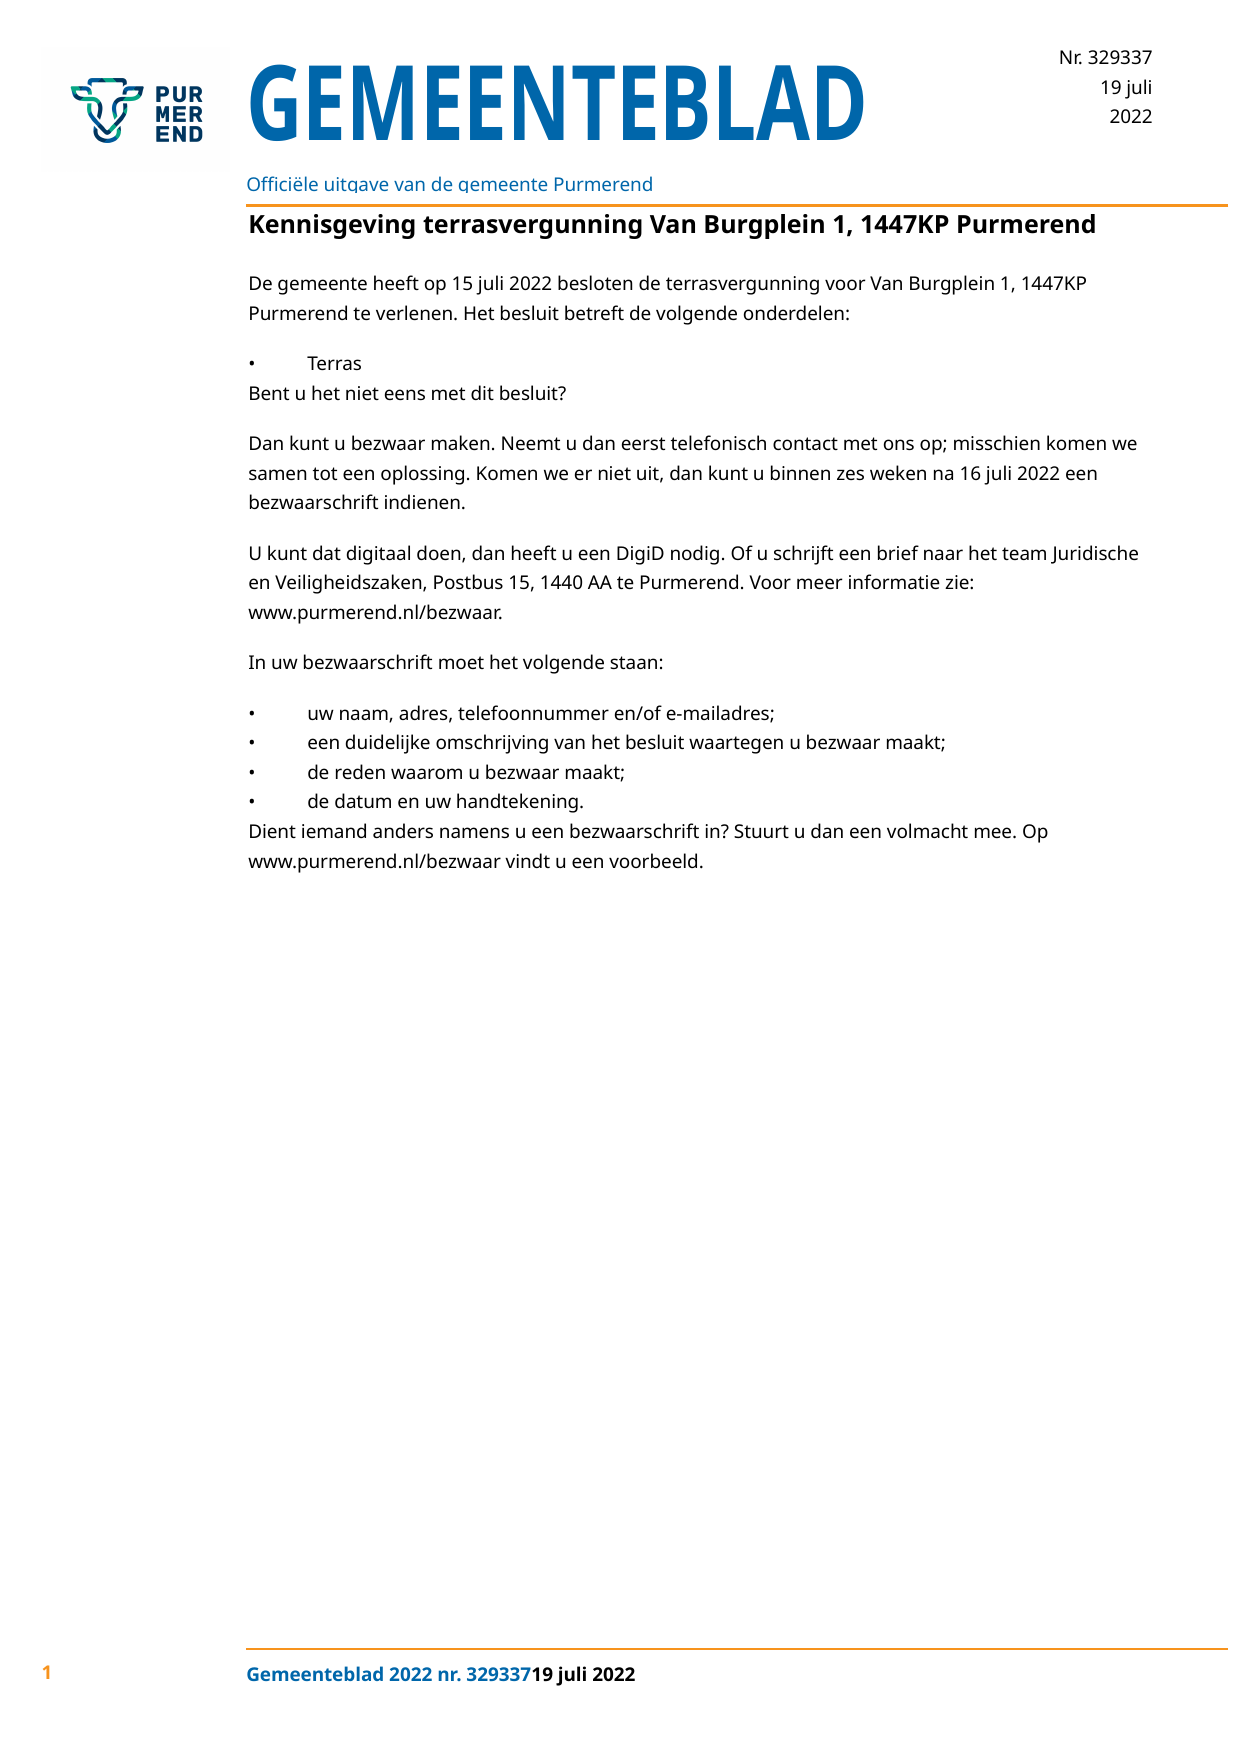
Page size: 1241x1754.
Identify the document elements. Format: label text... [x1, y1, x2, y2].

text Kennisgeving terrasvergunning Van Burgplein 1, 1447KP Purmerend [248, 207, 1152, 241]
text Dient iemand anders namens u een bezwaarschrift in? Stuurt u dan een volmacht mee. Op www.purmerend.nl/bezwaar vindt u een voorbeeld. [248, 818, 1152, 873]
list uw naam, adres, telefoonnummer en/of e-mailadres; [248, 700, 1152, 726]
list de datum en uw handtekening. [248, 789, 1152, 814]
list Terras [248, 350, 1152, 376]
list een duidelijke omschrijving van het besluit waartegen u bezwaar maakt; [248, 729, 1152, 755]
text In uw bezwaarschrift moet het volgende staan: [248, 649, 1152, 675]
picture [41, 47, 231, 172]
text Dan kunt u bezwaar maken. Neemt u dan eerst telefonisch contact met ons op; misschien komen we samen tot een oplossing. Komen we er niet uit, dan kunt u binnen zes weken na 16 juli 2022 een bezwaarschrift indienen. [248, 430, 1152, 515]
text De gemeente heeft op 15 juli 2022 besloten de terrasvergunning voor Van Burgplein 1, 1447KP Purmerend te verlenen. Het besluit betreft de volgende onderdelen: [248, 270, 1152, 326]
text U kunt dat digitaal doen, dan heeft u een DigiD nodig. Of u schrijft een brief naar het team Juridische en Veiligheidszaken, Postbus 15, 1440 AA te Purmerend. Voor meer informatie zie: www.purmerend.nl/bezwaar. [248, 540, 1152, 625]
text Bent u het niet eens met dit besluit? [248, 380, 1152, 406]
list de reden waarom u bezwaar maakt; [248, 759, 1152, 785]
